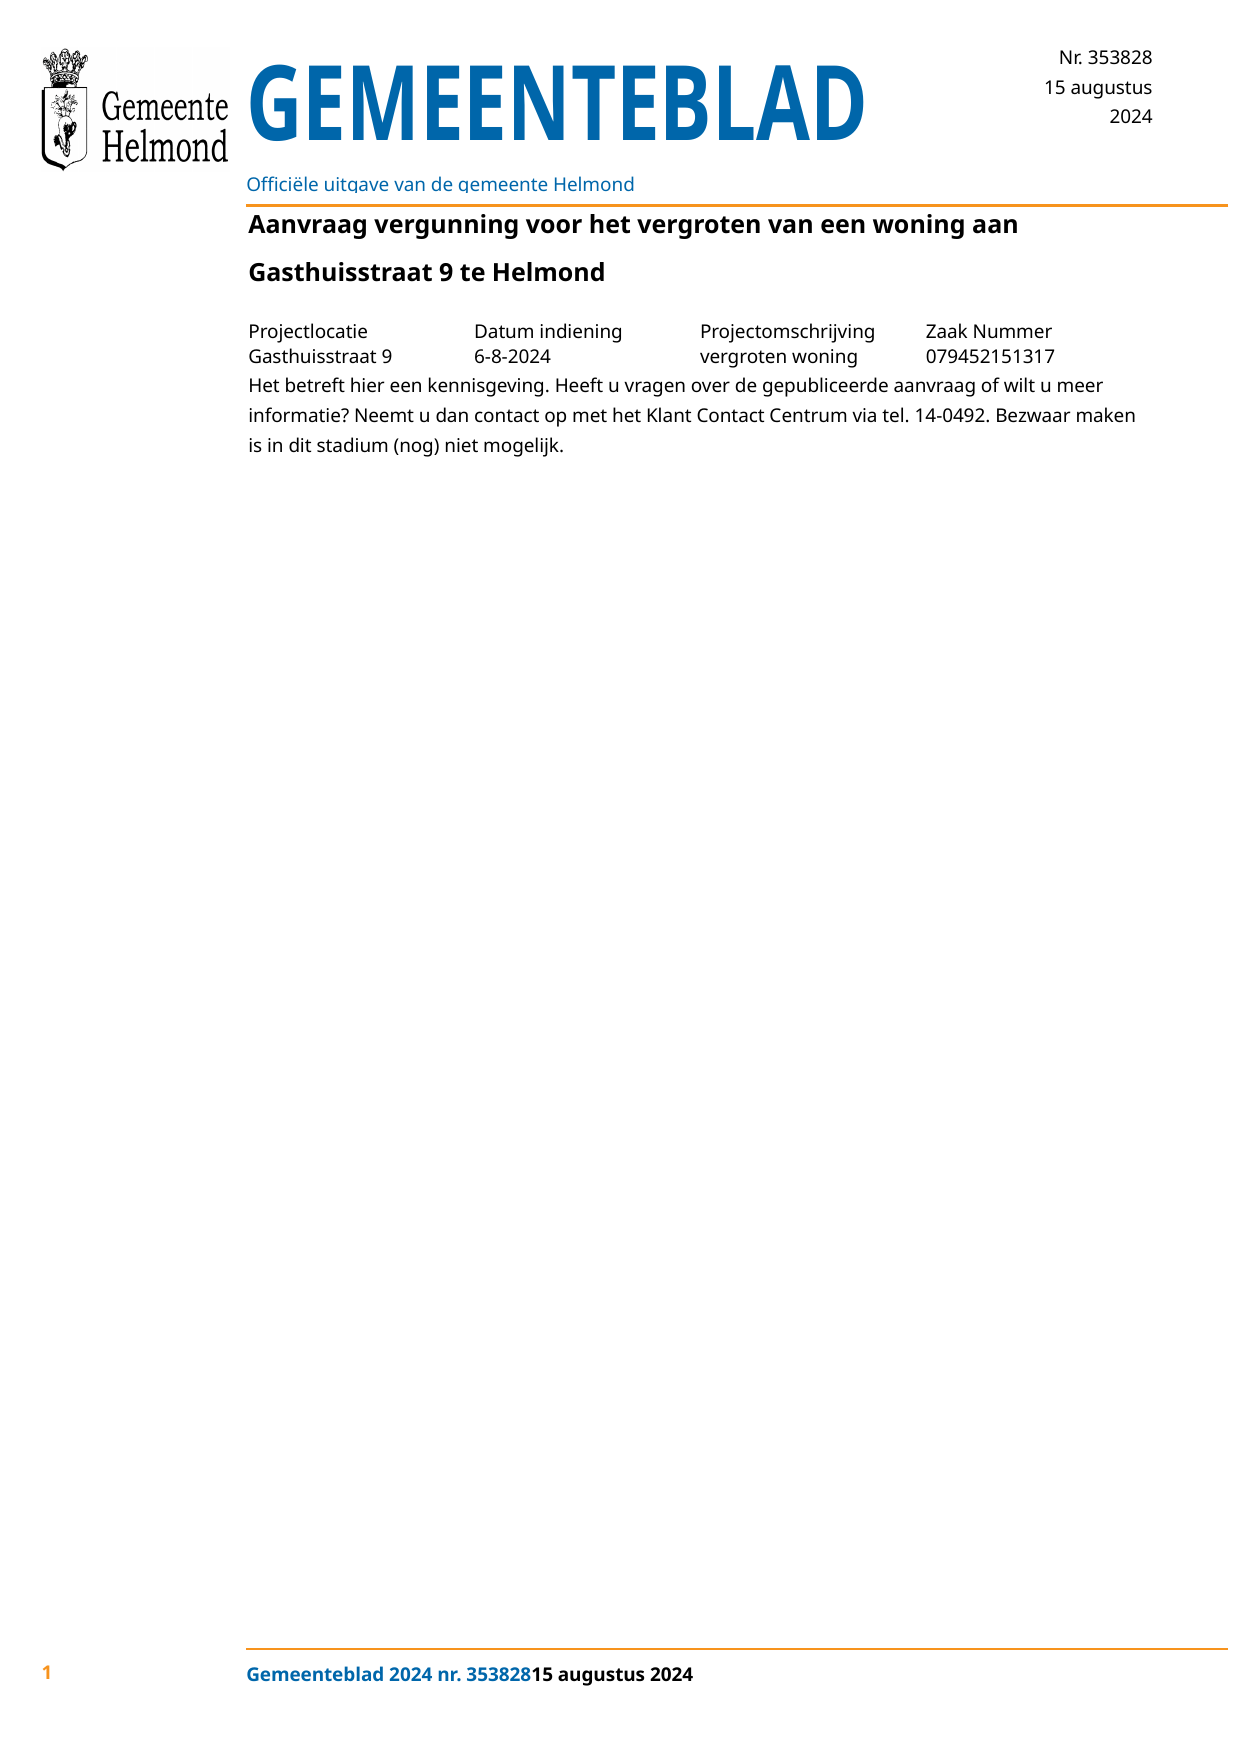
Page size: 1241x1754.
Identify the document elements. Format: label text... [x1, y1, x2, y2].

table_header Zaak Nummer [926, 318, 1152, 344]
text Het betreft hier een kennisgeving. Heeft u vragen over de gepubliceerde aanvraag of wilt u meer informatie? Neemt u dan contact op met het Klant Contact Centrum via tel. 14-0492. Bezwaar maken is in dit stadium (nog) niet mogelijk. [248, 373, 1152, 458]
table_header Projectlocatie [248, 318, 474, 344]
table_cell Gasthuisstraat 9 [248, 344, 474, 369]
table_cell 079452151317 [926, 344, 1152, 369]
table_header Datum indiening [474, 318, 700, 344]
table_cell vergroten woning [700, 344, 926, 369]
picture [41, 47, 231, 172]
table_cell 6-8-2024 [474, 344, 700, 369]
text Aanvraag vergunning voor het vergroten van een woning aan Gasthuisstraat 9 te Helmond [248, 207, 1152, 288]
table_header Projectomschrijving [700, 318, 926, 344]
